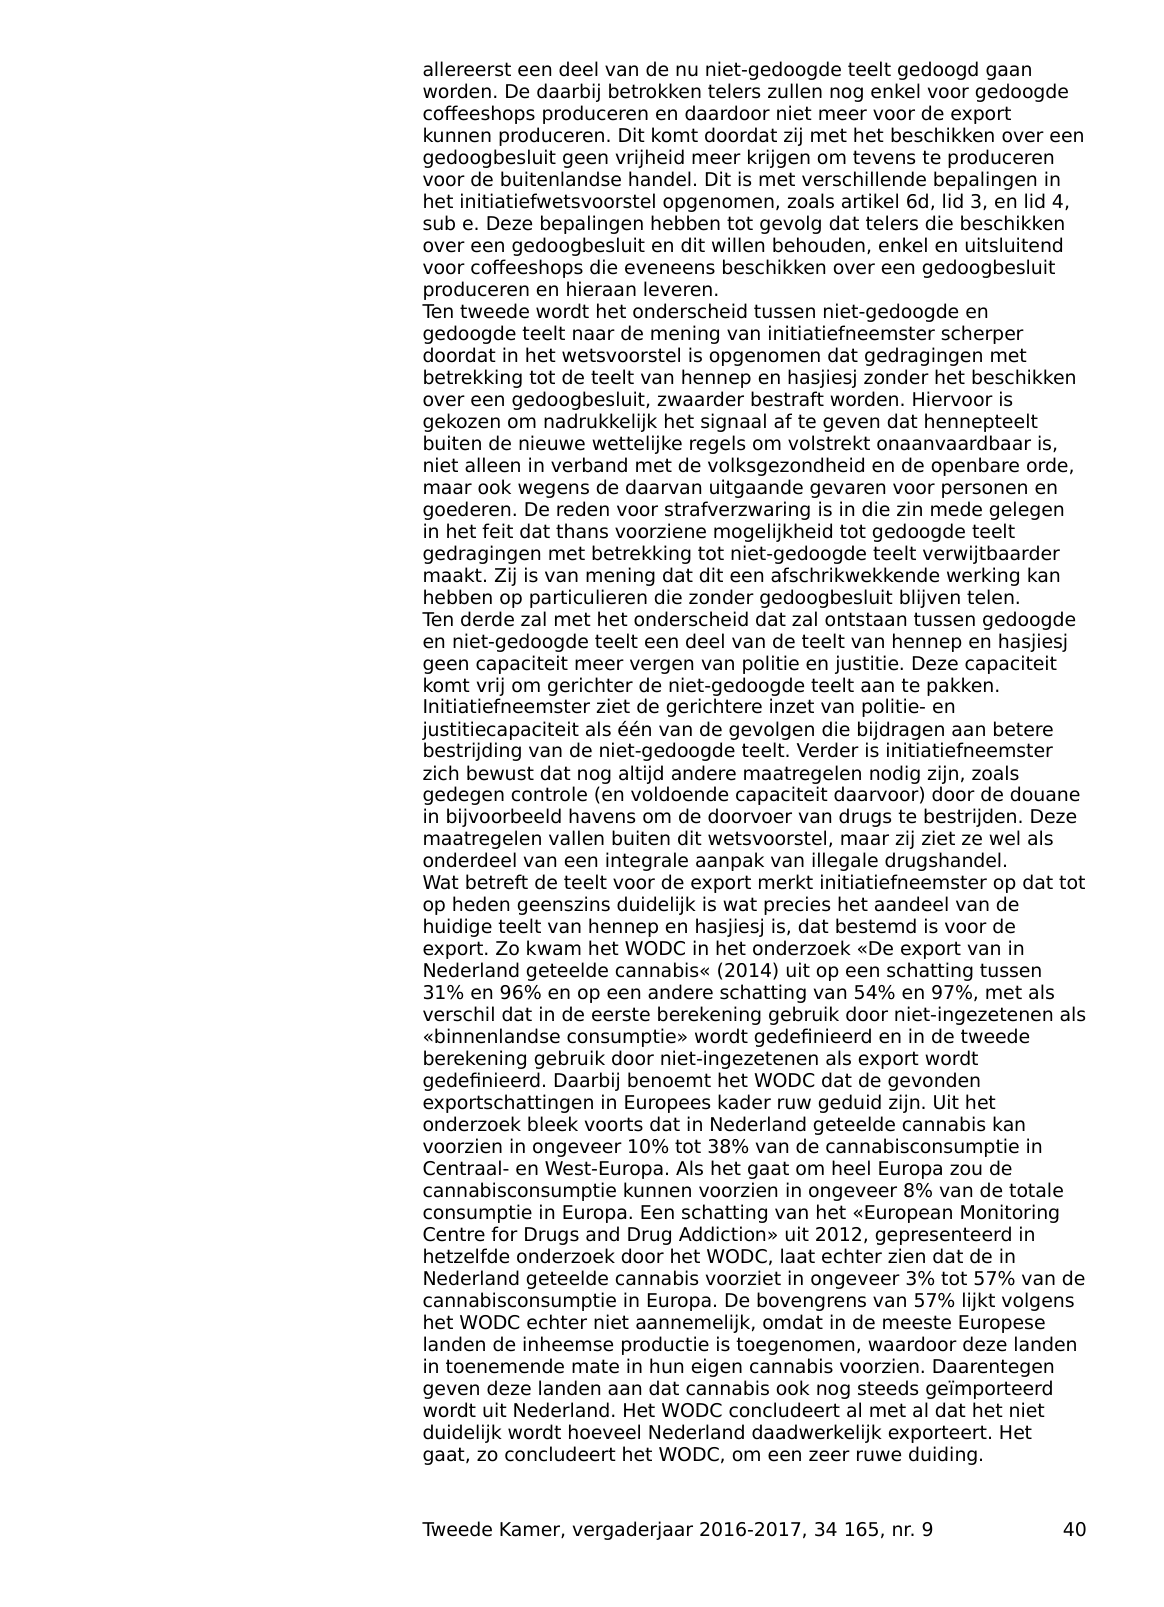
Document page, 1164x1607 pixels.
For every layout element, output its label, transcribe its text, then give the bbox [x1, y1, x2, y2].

text Ten tweede wordt het onderscheid tussen niet-gedoogde en gedoogde teelt naar de mening van initiatiefneemster scherper doordat in het wetsvoorstel is opgenomen dat gedragingen met betrekking tot de teelt van hennep en hasjiesj zonder het beschikken over een gedoogbesluit, zwaarder bestraft worden. Hiervoor is gekozen om nadrukkelijk het signaal af te geven dat hennepteelt buiten de nieuwe wettelijke regels om volstrekt onaanvaardbaar is, niet alleen in verband met de volksgezondheid en de openbare orde, maar ook wegens de daarvan uitgaande gevaren voor personen en goederen. De reden voor strafverzwaring is in die zin mede gelegen in het feit dat thans voorziene mogelijkheid tot gedoogde teelt gedragingen met betrekking tot niet-gedoogde teelt verwijtbaarder maakt. Zij is van mening dat dit een afschrikwekkende werking kan hebben op particulieren die zonder gedoogbesluit blijven telen. [422, 301, 1087, 608]
text Ten derde zal met het onderscheid dat zal ontstaan tussen gedoogde en niet-gedoogde teelt een deel van de teelt van hennep en hasjiesj geen capaciteit meer vergen van politie en justitie. Deze capaciteit komt vrij om gerichter de niet-gedoogde teelt aan te pakken. Initiatiefneemster ziet de gerichtere inzet van politie- en justitiecapaciteit als één van de gevolgen die bijdragen aan betere bestrijding van de niet-gedoogde teelt. Verder is initiatiefneemster zich bewust dat nog altijd andere maatregelen nodig zijn, zoals gedegen controle (en voldoende capaciteit daarvoor) door de douane in bijvoorbeeld havens om de doorvoer van drugs te bestrijden. Deze maatregelen vallen buiten dit wetsvoorstel, maar zij ziet ze wel als onderdeel van een integrale aanpak van illegale drugshandel. [422, 608, 1087, 872]
text Wat betreft de teelt voor de export merkt initiatiefneemster op dat tot op heden geenszins duidelijk is wat precies het aandeel van de huidige teelt van hennep en hasjiesj is, dat bestemd is voor de export. Zo kwam het WODC in het onderzoek «De export van in Nederland geteelde cannabis« (2014) uit op een schatting tussen 31% en 96% en op een andere schatting van 54% en 97%, met als verschil dat in de eerste berekening gebruik door niet-ingezetenen als «binnenlandse consumptie» wordt gedefinieerd en in de tweede berekening gebruik door niet-ingezetenen als export wordt gedefinieerd. Daarbij benoemt het WODC dat de gevonden exportschattingen in Europees kader ruw geduid zijn. Uit het onderzoek bleek voorts dat in Nederland geteelde cannabis kan voorzien in ongeveer 10% tot 38% van de cannabisconsumptie in Centraal- en West-Europa. Als het gaat om heel Europa zou de cannabisconsumptie kunnen voorzien in ongeveer 8% van de totale consumptie in Europa. Een schatting van het «European Monitoring Centre for Drugs and Drug Addiction» uit 2012, gepresenteerd in hetzelfde onderzoek door het WODC, laat echter zien dat de in Nederland geteelde cannabis voorziet in ongeveer 3% tot 57% van de cannabisconsumptie in Europa. De bovengrens van 57% lijkt volgens het WODC echter niet aannemelijk, omdat in de meeste Europese landen de inheemse productie is toegenomen, waardoor deze landen in toenemende mate in hun eigen cannabis voorzien. Daarentegen geven deze landen aan dat cannabis ook nog steeds geïmporteerd wordt uit Nederland. Het WODC concludeert al met al dat het niet duidelijk wordt hoeveel Nederland daadwerkelijk exporteert. Het gaat, zo concludeert het WODC, om een zeer ruwe duiding. [422, 872, 1087, 1466]
text allereerst een deel van de nu niet-gedoogde teelt gedoogd gaan worden. De daarbij betrokken telers zullen nog enkel voor gedoogde coffeeshops produceren en daardoor niet meer voor de export kunnen produceren. Dit komt doordat zij met het beschikken over een gedoogbesluit geen vrijheid meer krijgen om tevens te produceren voor de buitenlandse handel. Dit is met verschillende bepalingen in het initiatiefwetsvoorstel opgenomen, zoals artikel 6d, lid 3, en lid 4, sub e. Deze bepalingen hebben tot gevolg dat telers die beschikken over een gedoogbesluit en dit willen behouden, enkel en uitsluitend voor coffeeshops die eveneens beschikken over een gedoogbesluit produceren en hieraan leveren. [422, 59, 1087, 301]
